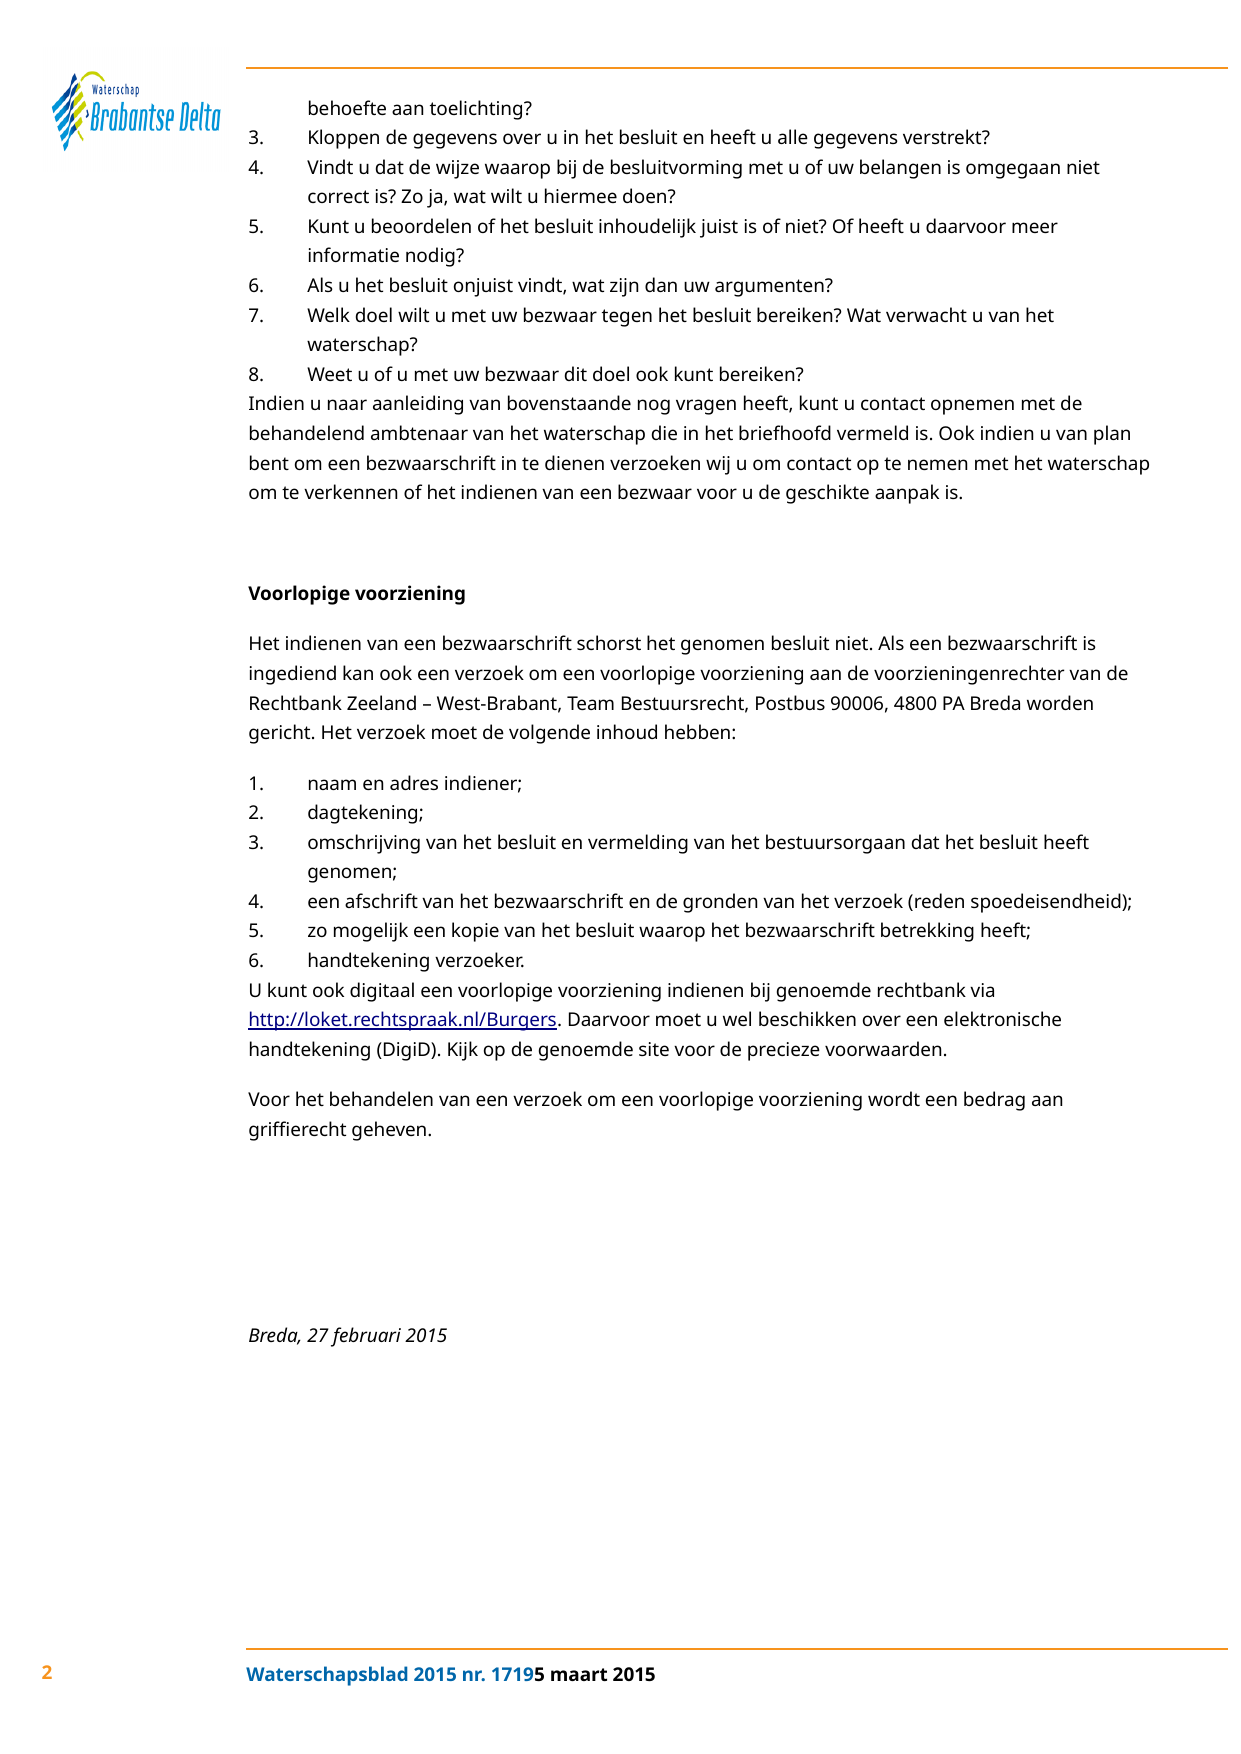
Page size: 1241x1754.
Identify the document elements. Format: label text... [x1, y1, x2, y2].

list behoefte aan toelichting? [248, 95, 1152, 121]
list Kloppen de gegevens over u in het besluit en heeft u alle gegevens verstrekt? [248, 124, 1152, 150]
list zo mogelijk een kopie van het besluit waarop het bezwaarschrift betrekking heeft; [248, 918, 1152, 943]
text U kunt ook digitaal een voorlopige voorziening indienen bij genoemde rechtbank via http://loket.rechtspraak.nl/Burgers. Daarvoor moet u wel beschikken over een elektronische handtekening (DigiD). Kijk op de genoemde site voor de precieze voorwaarden. [248, 977, 1152, 1062]
picture [41, 47, 231, 172]
text Het indienen van een bezwaarschrift schorst het genomen besluit niet. Als een bezwaarschrift is ingediend kan ook een verzoek om een voorlopige voorziening aan de voorzieningenrechter van de Rechtbank Zeeland – West-Brabant, Team Bestuursrecht, Postbus 90006, 4800 PA Breda worden gericht. Het verzoek moet de volgende inhoud hebben: [248, 631, 1152, 745]
list Vindt u dat de wijze waarop bij de besluitvorming met u of uw belangen is omgegaan niet correct is? Zo ja, wat wilt u hiermee doen? [248, 154, 1152, 209]
list handtekening verzoeker. [248, 947, 1152, 973]
text Voorlopige voorziening [248, 580, 1152, 606]
list omschrijving van het besluit en vermelding van het bestuursorgaan dat het besluit heeft genomen; [248, 829, 1152, 884]
text Voor het behandelen van een verzoek om een voorlopige voorziening wordt een bedrag aan griffierecht geheven. [248, 1086, 1152, 1142]
list een afschrift van het bezwaarschrift en de gronden van het verzoek (reden spoedeisendheid); [248, 888, 1152, 914]
list Kunt u beoordelen of het besluit inhoudelijk juist is of niet? Of heeft u daarvoor meer informatie nodig? [248, 213, 1152, 268]
list Weet u of u met uw bezwaar dit doel ook kunt bereiken? [248, 361, 1152, 387]
list Als u het besluit onjuist vindt, wat zijn dan uw argumenten? [248, 272, 1152, 298]
text Breda, 27 februari 2015 [248, 1323, 1152, 1348]
list naam en adres indiener; [248, 770, 1152, 796]
list Welk doel wilt u met uw bezwaar tegen het besluit bereiken? Wat verwacht u van het waterschap? [248, 302, 1152, 357]
list dagtekening; [248, 799, 1152, 825]
text Indien u naar aanleiding van bovenstaande nog vragen heeft, kunt u contact opnemen met de behandelend ambtenaar van het waterschap die in het briefhoofd vermeld is. Ook indien u van plan bent om een bezwaarschrift in te dienen verzoeken wij u om contact op te nemen met het waterschap om te verkennen of het indienen van een bezwaar voor u de geschikte aanpak is. [248, 391, 1152, 505]
